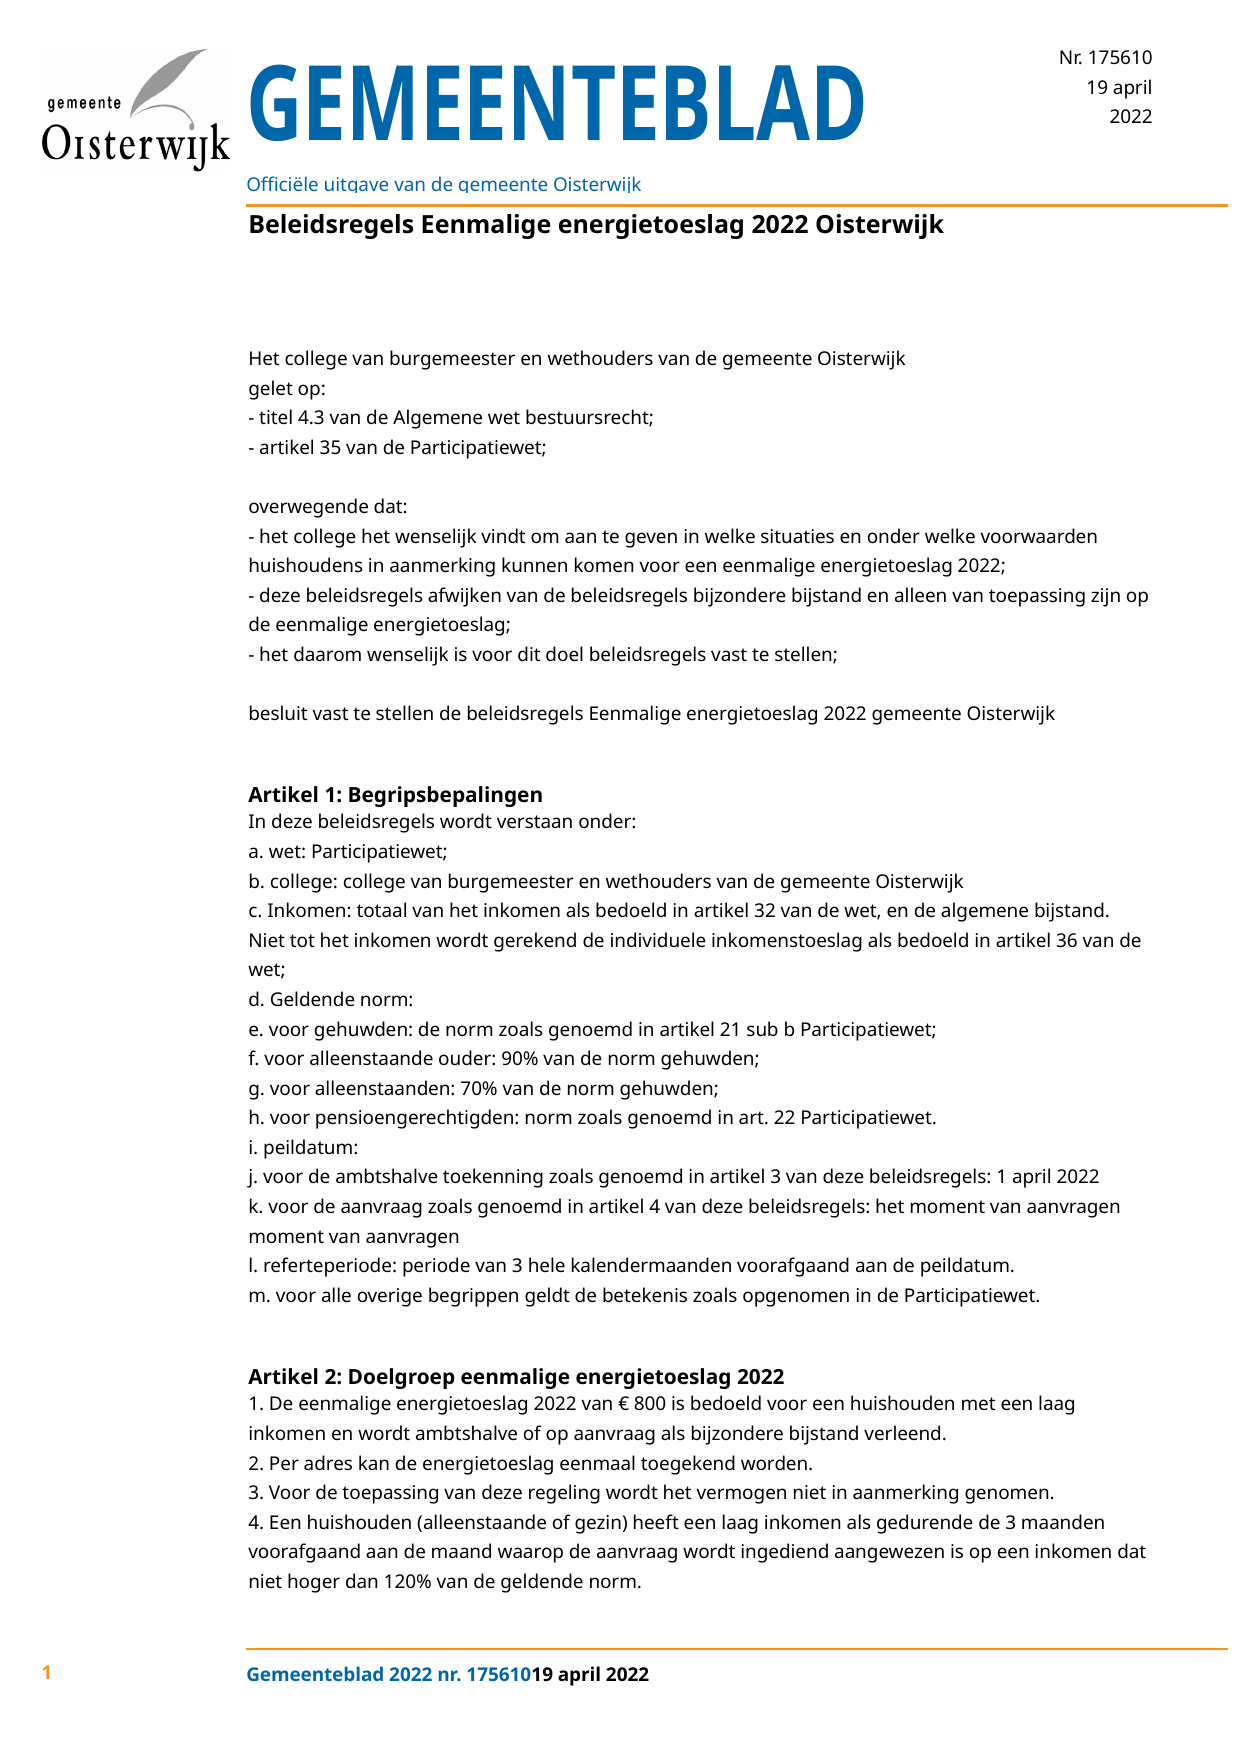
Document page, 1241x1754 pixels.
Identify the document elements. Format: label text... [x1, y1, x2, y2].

text Artikel 2: Doelgroep eenmalige energietoeslag 2022 [248, 1362, 1152, 1391]
text In deze beleidsregels wordt verstaan onder: [248, 809, 1152, 834]
text Artikel 1: Begripsbepalingen [248, 780, 1152, 809]
text h. voor pensioengerechtigden: norm zoals genoemd in art. 22 Participatiewet. [248, 1104, 1152, 1130]
text Het college van burgemeester en wethouders van de gemeente Oisterwijk [248, 345, 1152, 371]
text f. voor alleenstaande ouder: 90% van de norm gehuwden; [248, 1045, 1152, 1071]
text gelet op: [248, 375, 1152, 401]
text b. college: college van burgemeester en wethouders van de gemeente Oisterwijk [248, 868, 1152, 894]
text - het college het wenselijk vindt om aan te geven in welke situaties en onder welke voorwaarden huishoudens in aanmerking kunnen komen voor een eenmalige energietoeslag 2022; [248, 523, 1152, 578]
text 3. Voor de toepassing van deze regeling wordt het vermogen niet in aanmerking genomen. [248, 1479, 1152, 1505]
text 2. Per adres kan de energietoeslag eenmaal toegekend worden. [248, 1450, 1152, 1475]
text e. voor gehuwden: de norm zoals genoemd in artikel 21 sub b Participatiewet; [248, 1016, 1152, 1042]
text a. wet: Participatiewet; [248, 838, 1152, 864]
text m. voor alle overige begrippen geldt de betekenis zoals opgenomen in de Participatiewet. [248, 1282, 1152, 1308]
text j. voor de ambtshalve toekenning zoals genoemd in artikel 3 van deze beleidsregels: 1 april 2022 [248, 1164, 1152, 1189]
text overwegende dat: [248, 493, 1152, 519]
text - artikel 35 van de Participatiewet; [248, 434, 1152, 460]
text Beleidsregels Eenmalige energietoeslag 2022 Oisterwijk [248, 207, 1152, 241]
text - deze beleidsregels afwijken van de beleidsregels bijzondere bijstand en alleen van toepassing zijn op de eenmalige energietoeslag; [248, 582, 1152, 637]
text i. peildatum: [248, 1134, 1152, 1160]
text - het daarom wenselijk is voor dit doel beleidsregels vast te stellen; [248, 641, 1152, 667]
text besluit vast te stellen de beleidsregels Eenmalige energietoeslag 2022 gemeente Oisterwijk [248, 700, 1152, 726]
text - titel 4.3 van de Algemene wet bestuursrecht; [248, 404, 1152, 430]
picture [41, 47, 231, 172]
text 4. Een huishouden (alleenstaande of gezin) heeft een laag inkomen als gedurende de 3 maanden voorafgaand aan de maand waarop de aanvraag wordt ingediend aangewezen is op een inkomen dat niet hoger dan 120% van de geldende norm. [248, 1509, 1152, 1594]
text k. voor de aanvraag zoals genoemd in artikel 4 van deze beleidsregels: het moment van aanvragen moment van aanvragen [248, 1193, 1152, 1249]
text 1. De eenmalige energietoeslag 2022 van € 800 is bedoeld voor een huishouden met een laag inkomen en wordt ambtshalve of op aanvraag als bijzondere bijstand verleend. [248, 1391, 1152, 1446]
text d. Geldende norm: [248, 986, 1152, 1012]
text c. Inkomen: totaal van het inkomen als bedoeld in artikel 32 van de wet, en de algemene bijstand. Niet tot het inkomen wordt gerekend de individuele inkomenstoeslag als bedoeld in artikel 36 van de wet; [248, 897, 1152, 982]
text l. referteperiode: periode van 3 hele kalendermaanden voorafgaand aan de peildatum. [248, 1252, 1152, 1278]
text g. voor alleenstaanden: 70% van de norm gehuwden; [248, 1075, 1152, 1101]
